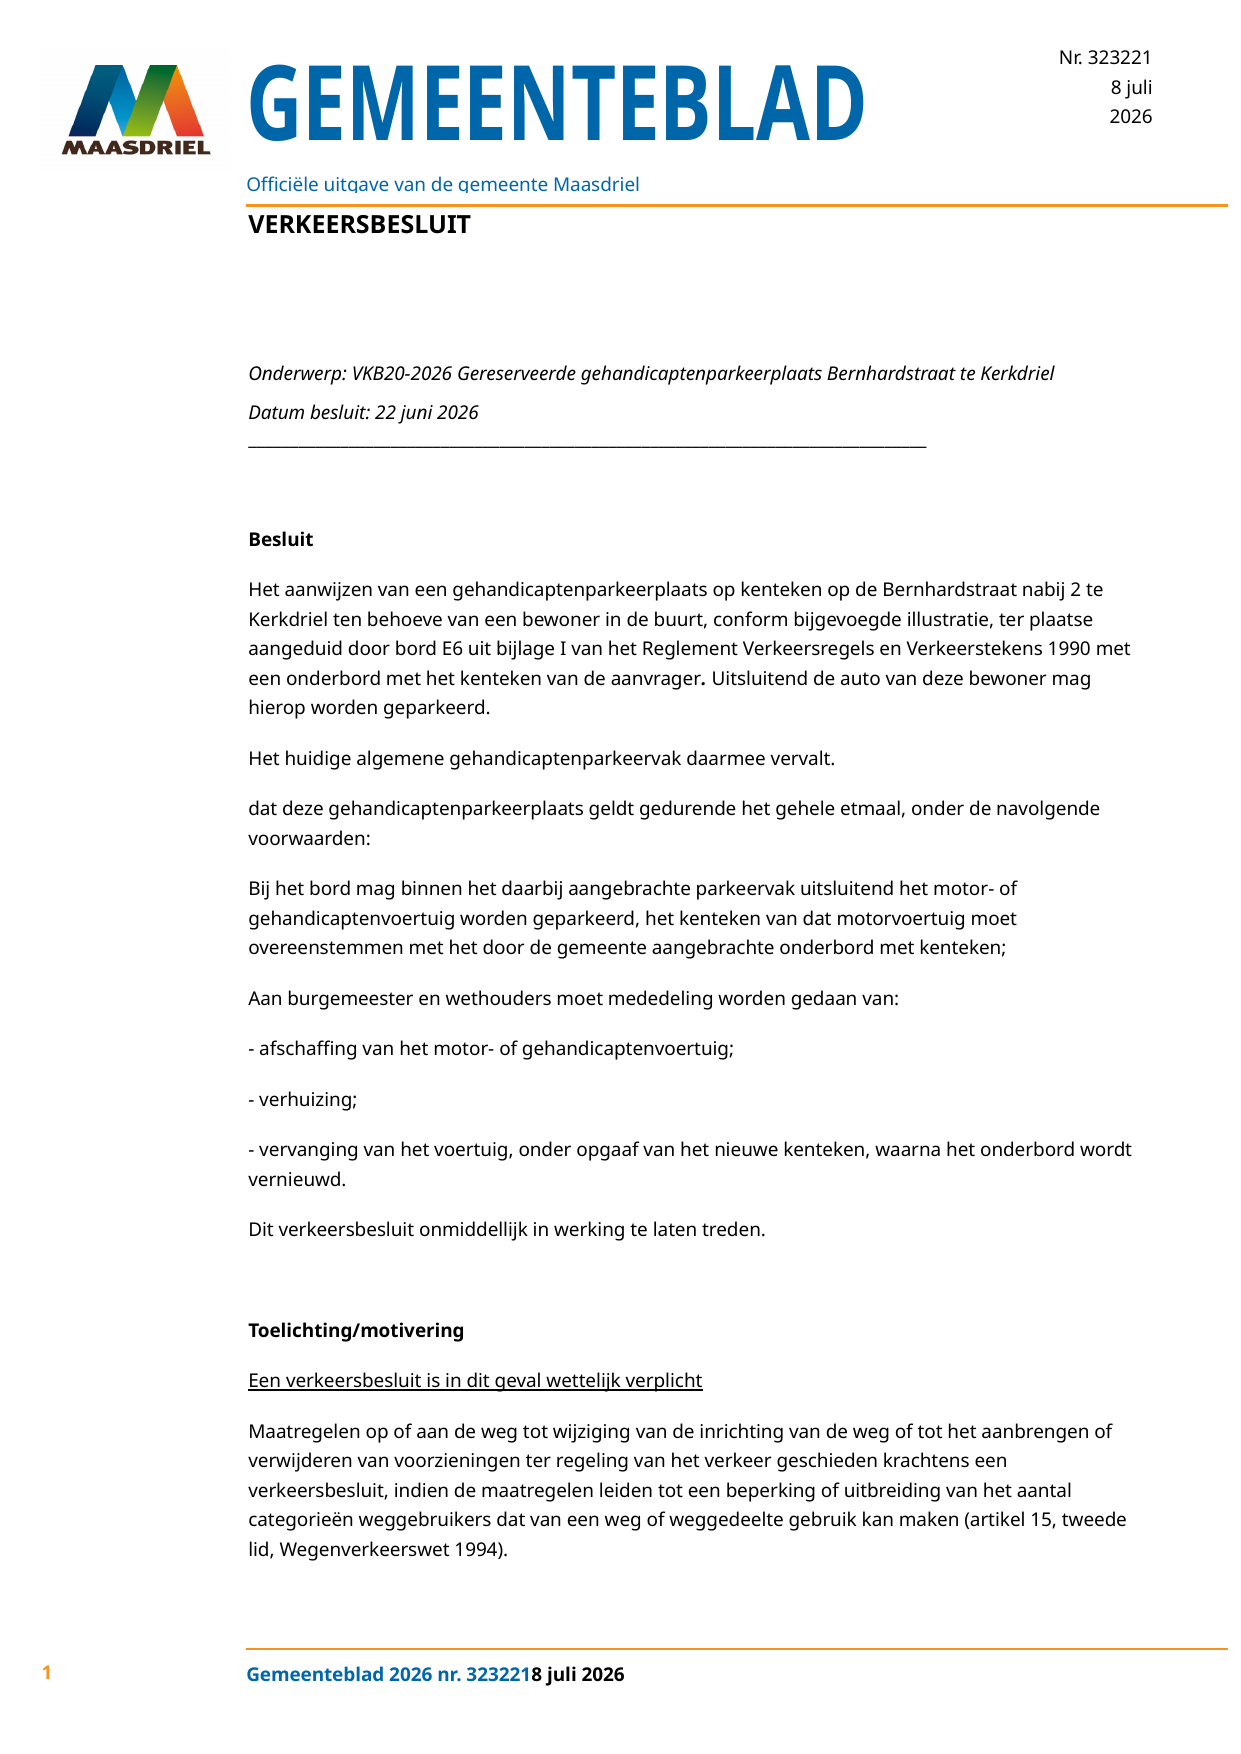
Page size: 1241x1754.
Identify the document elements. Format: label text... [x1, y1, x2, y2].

text VERKEERSBESLUIT [248, 207, 1152, 241]
text Maatregelen op of aan de weg tot wijziging van de inrichting van de weg of tot het aanbrengen of verwijderen van voorzieningen ter regeling van het verkeer geschieden krachtens een verkeersbesluit, indien de maatregelen leiden tot een beperking of uitbreiding van het aantal categorieën weggebruikers dat van een weg of weggedeelte gebruik kan maken (artikel 15, tweede lid, Wegenverkeerswet 1994). [248, 1418, 1152, 1562]
text Een verkeersbesluit is in dit geval wettelijk verplicht [248, 1367, 1152, 1393]
text _________________________________________________________________________________ [248, 425, 1152, 451]
text Besluit [248, 526, 1152, 552]
text Het huidige algemene gehandicaptenparkeervak daarmee vervalt. [248, 745, 1152, 771]
text Dit verkeersbesluit onmiddellijk in werking te laten treden. [248, 1216, 1152, 1242]
text Onderwerp: VKB20-2026 Gereserveerde gehandicaptenparkeerplaats Bernhardstraat te Kerkdriel [248, 360, 1152, 386]
text - afschaffing van het motor- of gehandicaptenvoertuig; [248, 1035, 1152, 1061]
text dat deze gehandicaptenparkeerplaats geldt gedurende het gehele etmaal, onder de navolgende voorwaarden: [248, 795, 1152, 851]
text Bij het bord mag binnen het daarbij aangebrachte parkeervak uitsluitend het motor- of gehandicaptenvoertuig worden geparkeerd, het kenteken van dat motorvoertuig moet overeenstemmen met het door de gemeente aangebrachte onderbord met kenteken; [248, 875, 1152, 960]
text Aan burgemeester en wethouders moet mededeling worden gedaan van: [248, 985, 1152, 1011]
picture [41, 47, 231, 172]
text Toelichting/motivering [248, 1317, 1152, 1343]
text Het aanwijzen van een gehandicaptenparkeerplaats op kenteken op de Bernhardstraat nabij 2 te Kerkdriel ten behoeve van een bewoner in de buurt, conform bijgevoegde illustratie, ter plaatse aangeduid door bord E6 uit bijlage I van het Reglement Verkeersregels en Verkeerstekens 1990 met een onderbord met het kenteken van de aanvrager. Uitsluitend de auto van deze bewoner mag hierop worden geparkeerd. [248, 576, 1152, 720]
text Datum besluit: 22 juni 2026 [248, 399, 1152, 425]
text - verhuizing; [248, 1086, 1152, 1112]
text - vervanging van het voertuig, onder opgaaf van het nieuwe kenteken, waarna het onderbord wordt vernieuwd. [248, 1136, 1152, 1192]
